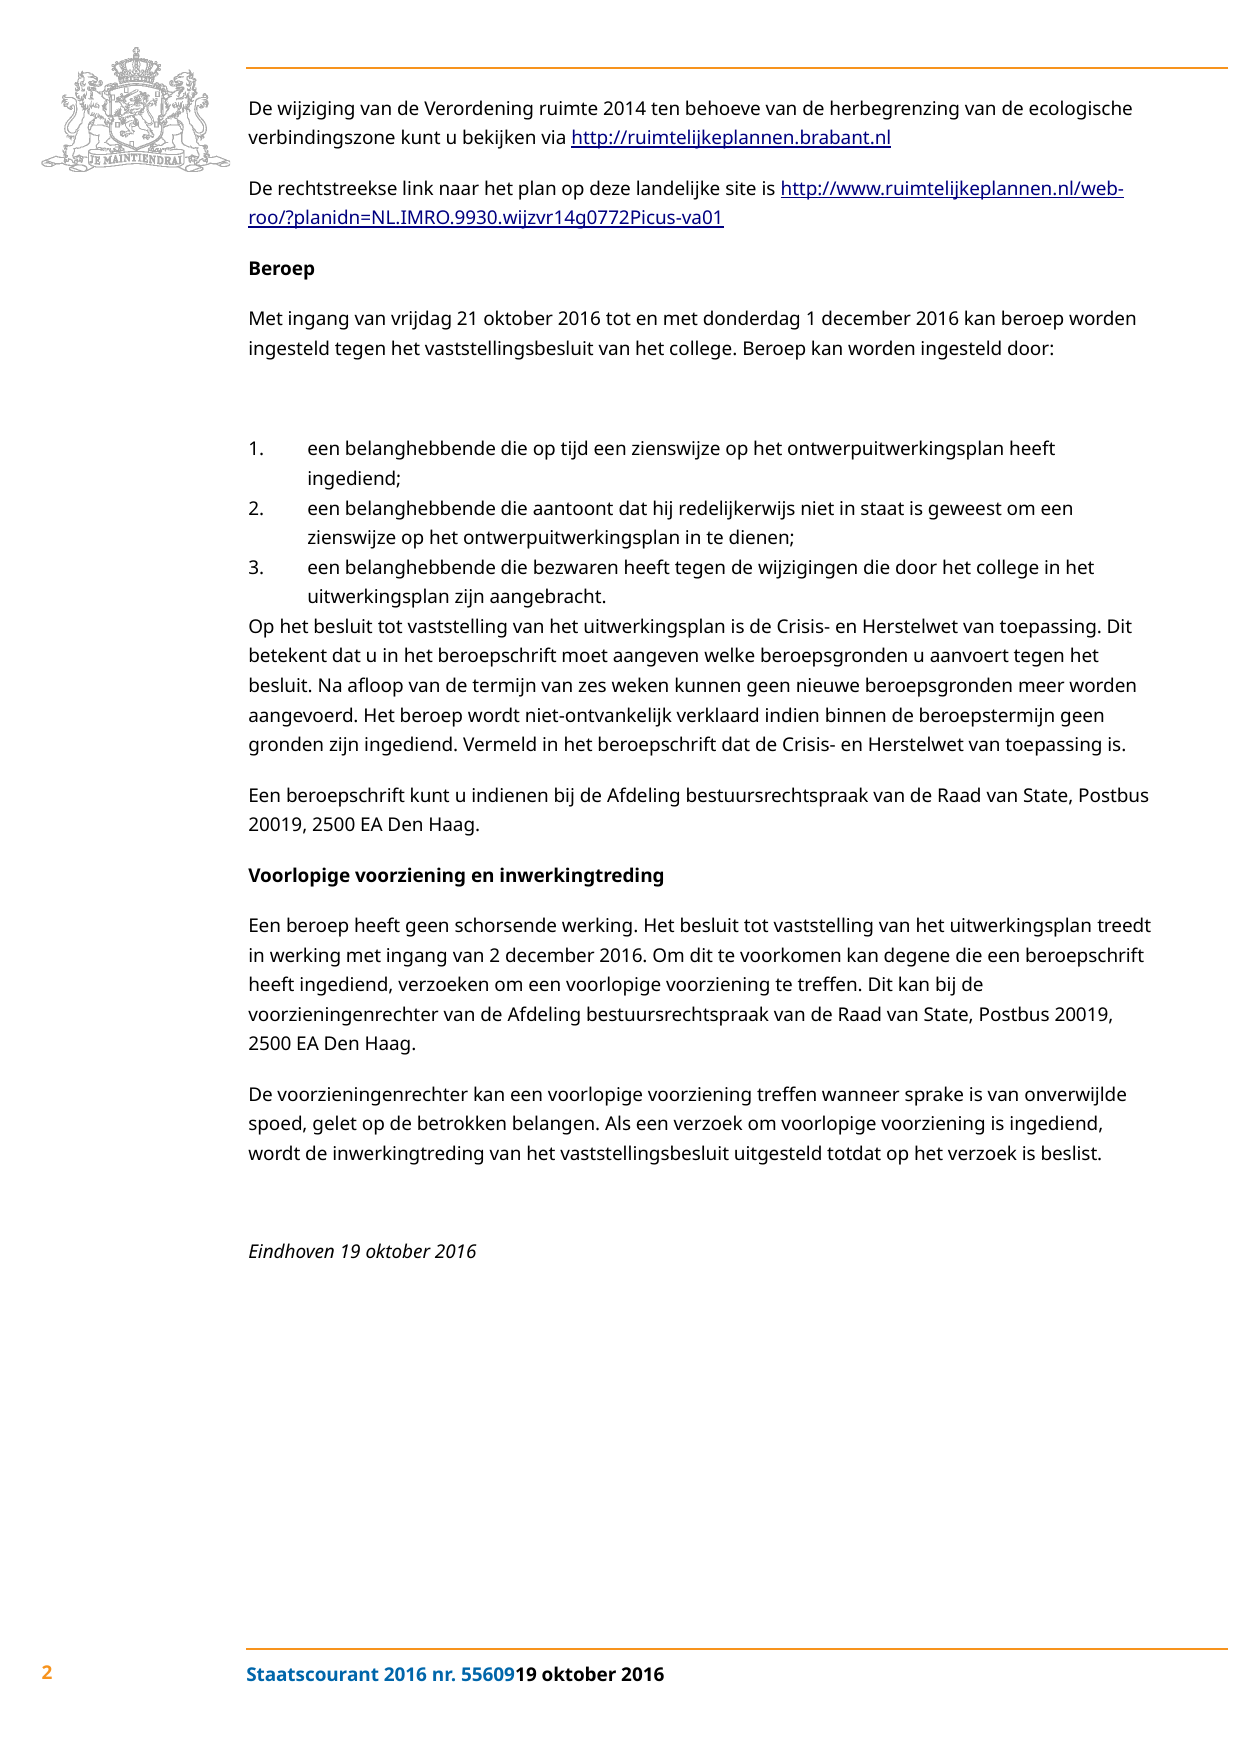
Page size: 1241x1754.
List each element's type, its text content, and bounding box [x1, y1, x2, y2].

picture [41, 47, 231, 172]
text Op het besluit tot vaststelling van het uitwerkingsplan is de Crisis- en Herstelwet van toepassing. Dit betekent dat u in het beroepschrift moet aangeven welke beroepsgronden u aanvoert tegen het besluit. Na afloop van de termijn van zes weken kunnen geen nieuwe beroepsgronden meer worden aangevoerd. Het beroep wordt niet-ontvankelijk verklaard indien binnen de beroepstermijn geen gronden zijn ingediend. Vermeld in het beroepschrift dat de Crisis- en Herstelwet van toepassing is. [248, 613, 1152, 757]
text Beroep [248, 255, 1152, 281]
list een belanghebbende die aantoont dat hij redelijkerwijs niet in staat is geweest om een zienswijze op het ontwerpuitwerkingsplan in te dienen; [248, 495, 1152, 550]
text De rechtstreekse link naar het plan op deze landelijke site is http://www.ruimtelijkeplannen.nl/web-roo/?planidn=NL.IMRO.9930.wijzvr14g0772Picus-va01 [248, 175, 1152, 230]
list een belanghebbende die bezwaren heeft tegen de wijzigingen die door het college in het uitwerkingsplan zijn aangebracht. [248, 554, 1152, 609]
text De voorzieningenrechter kan een voorlopige voorziening treffen wanneer sprake is van onverwijlde spoed, gelet op de betrokken belangen. Als een verzoek om voorlopige voorziening is ingediend, wordt de inwerkingtreding van het vaststellingsbesluit uitgesteld totdat op het verzoek is beslist. [248, 1081, 1152, 1166]
text Met ingang van vrijdag 21 oktober 2016 tot en met donderdag 1 december 2016 kan beroep worden ingesteld tegen het vaststellingsbesluit van het college. Beroep kan worden ingesteld door: [248, 305, 1152, 361]
text Voorlopige voorziening en inwerkingtreding [248, 862, 1152, 888]
text Eindhoven 19 oktober 2016 [248, 1238, 1152, 1264]
text Een beroep heeft geen schorsende werking. Het besluit tot vaststelling van het uitwerkingsplan treedt in werking met ingang van 2 december 2016. Om dit te voorkomen kan degene die een beroepschrift heeft ingediend, verzoeken om een voorlopige voorziening te treffen. Dit kan bij de voorzieningenrechter van de Afdeling bestuursrechtspraak van de Raad van State, Postbus 20019, 2500 EA Den Haag. [248, 912, 1152, 1056]
list een belanghebbende die op tijd een zienswijze op het ontwerpuitwerkingsplan heeft ingediend; [248, 436, 1152, 491]
text Een beroepschrift kunt u indienen bij de Afdeling bestuursrechtspraak van de Raad van State, Postbus 20019, 2500 EA Den Haag. [248, 782, 1152, 837]
text De wijziging van de Verordening ruimte 2014 ten behoeve van de herbegrenzing van de ecologische verbindingszone kunt u bekijken via http://ruimtelijkeplannen.brabant.nl [248, 95, 1152, 150]
